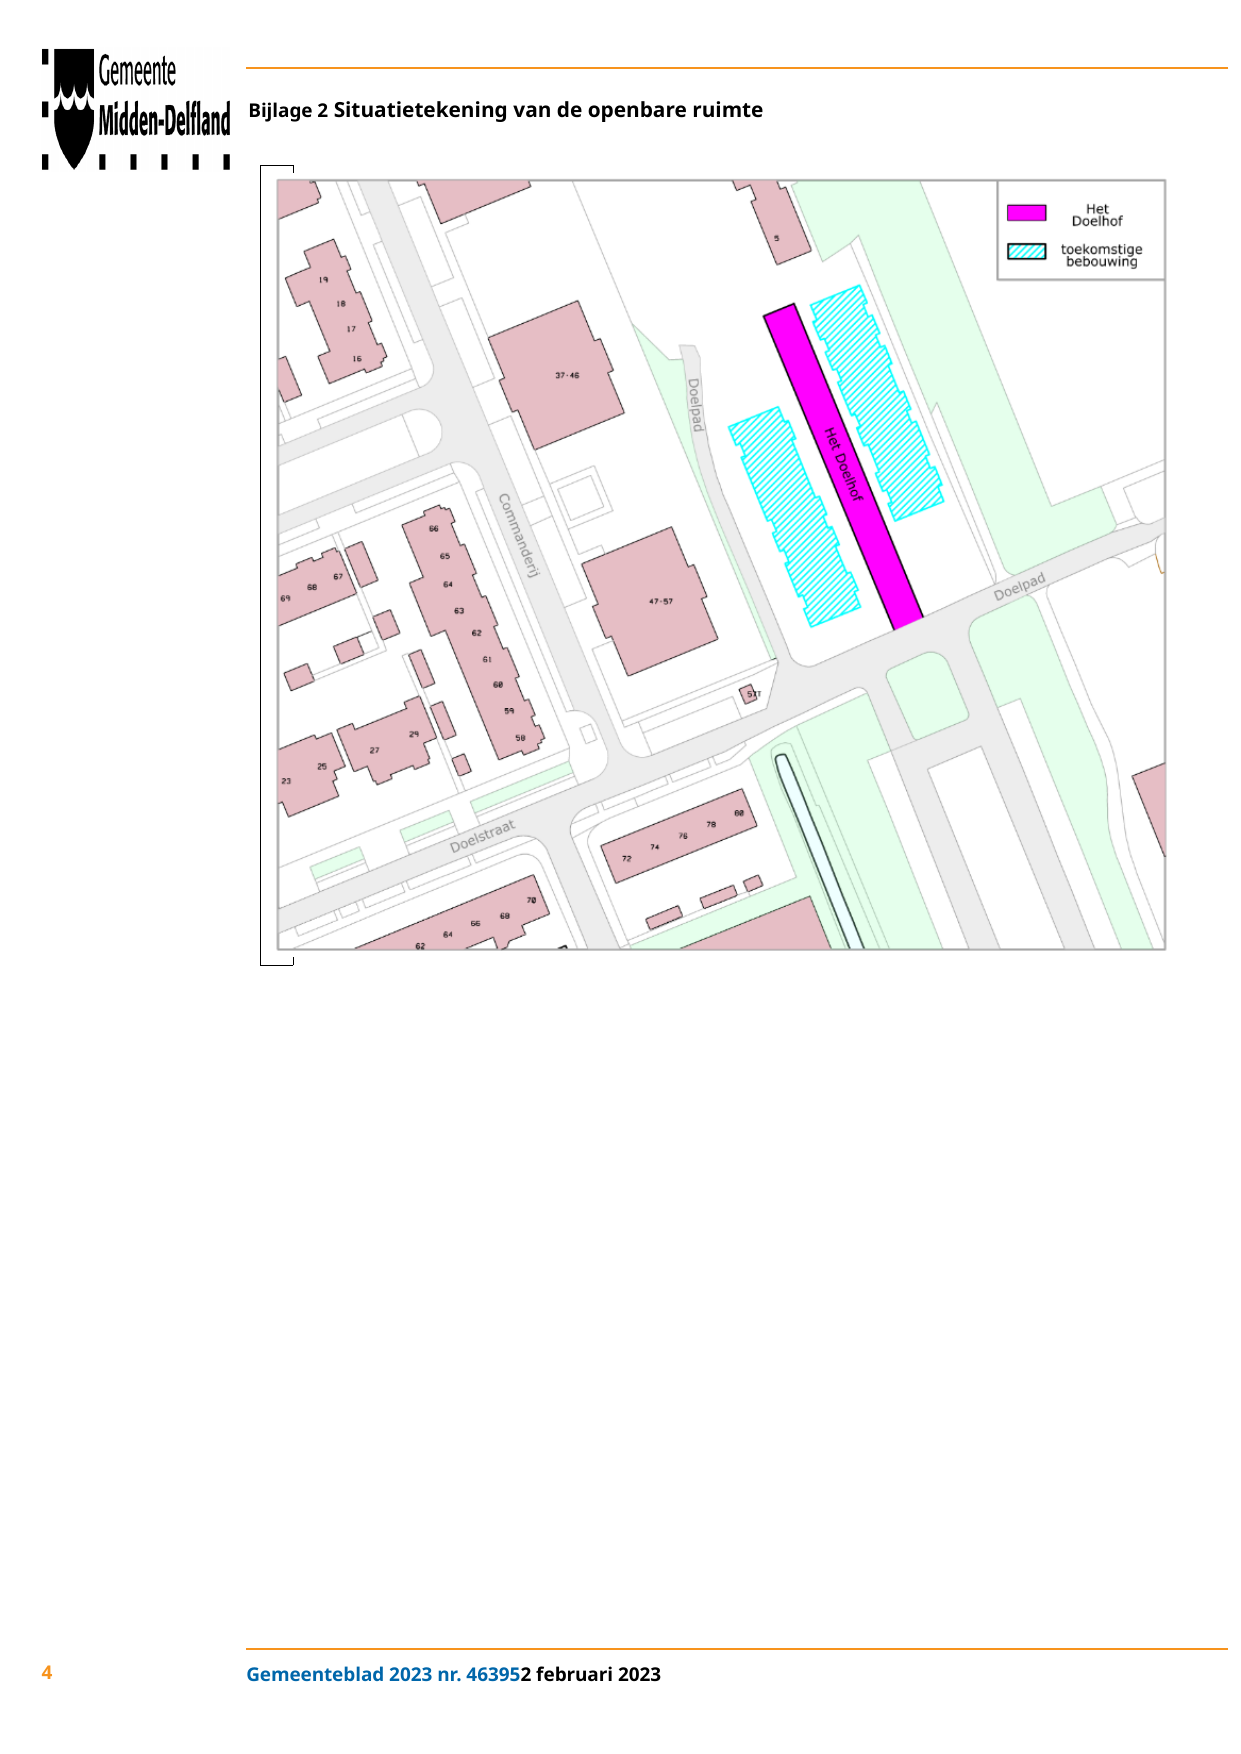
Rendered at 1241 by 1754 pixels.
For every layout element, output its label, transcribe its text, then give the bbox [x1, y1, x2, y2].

text Bijlage 2 Situatietekening van de openbare ruimte [248, 95, 1152, 123]
picture [41, 47, 231, 172]
picture [268, 173, 1173, 957]
